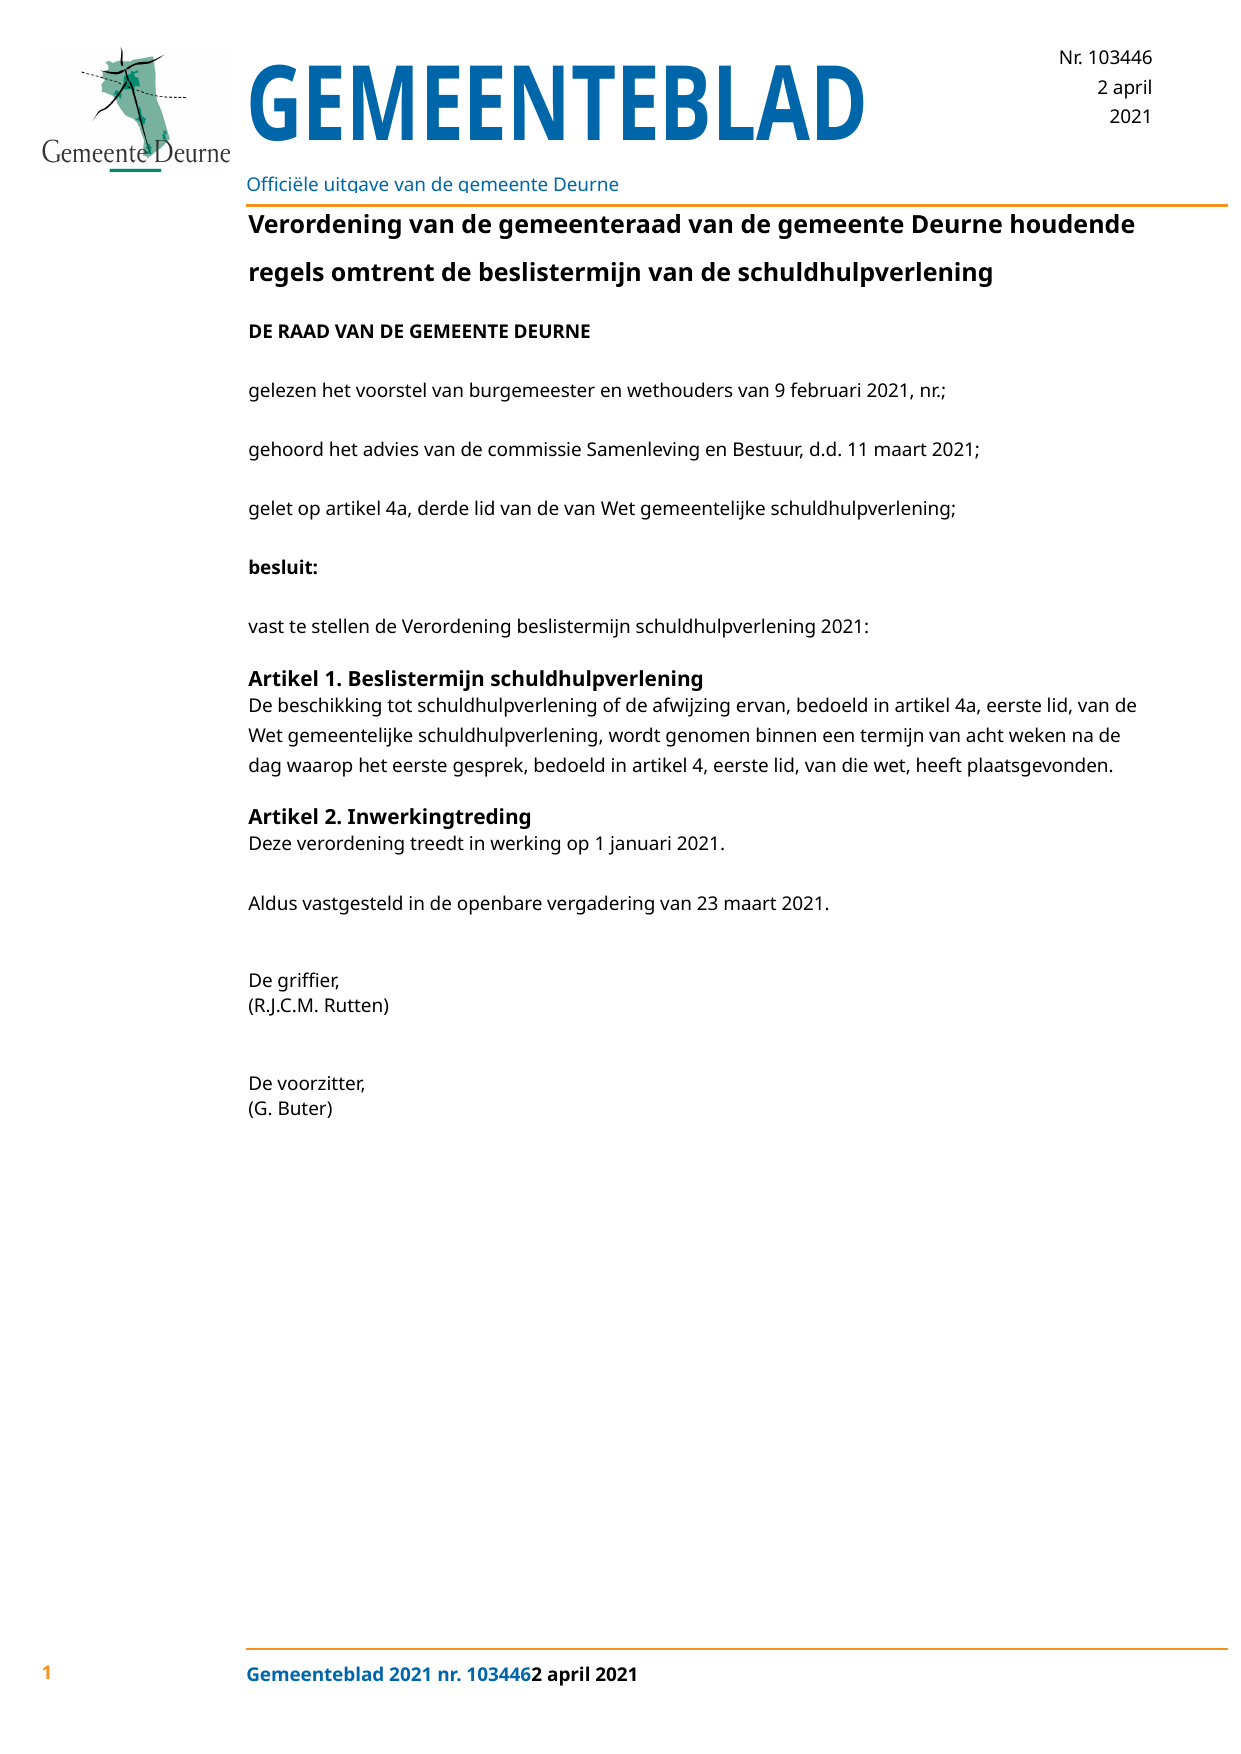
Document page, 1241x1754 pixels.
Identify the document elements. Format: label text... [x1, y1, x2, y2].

text vast te stellen de Verordening beslistermijn schuldhulpverlening 2021: [248, 614, 1152, 639]
text Artikel 1. Beslistermijn schuldhulpverlening [248, 664, 1152, 693]
text Deze verordening treedt in werking op 1 januari 2021. [248, 831, 1152, 856]
text De griffier, [248, 967, 1152, 993]
text Aldus vastgesteld in de openbare vergadering van 23 maart 2021. [248, 890, 1152, 916]
text (R.J.C.M. Rutten) [248, 993, 1152, 1018]
text besluit: [248, 554, 1152, 580]
text gelezen het voorstel van burgemeester en wethouders van 9 februari 2021, nr.; [248, 377, 1152, 403]
text De beschikking tot schuldhulpverlening of de afwijzing ervan, bedoeld in artikel 4a, eerste lid, van de Wet gemeentelijke schuldhulpverlening, wordt genomen binnen een termijn van acht weken na de dag waarop het eerste gesprek, bedoeld in artikel 4, eerste lid, van die wet, heeft plaatsgevonden. [248, 693, 1152, 777]
picture [41, 47, 231, 172]
text DE RAAD VAN DE GEMEENTE DEURNE [248, 318, 1152, 344]
text Artikel 2. Inwerkingtreding [248, 802, 1152, 831]
text gehoord het advies van de commissie Samenleving en Bestuur, d.d. 11 maart 2021; [248, 436, 1152, 462]
text De voorzitter, [248, 1070, 1152, 1096]
text Verordening van de gemeenteraad van de gemeente Deurne houdende regels omtrent de beslistermijn van de schuldhulpverlening [248, 207, 1152, 288]
text gelet op artikel 4a, derde lid van de van Wet gemeentelijke schuldhulpverlening; [248, 495, 1152, 521]
text (G. Buter) [248, 1096, 1152, 1121]
